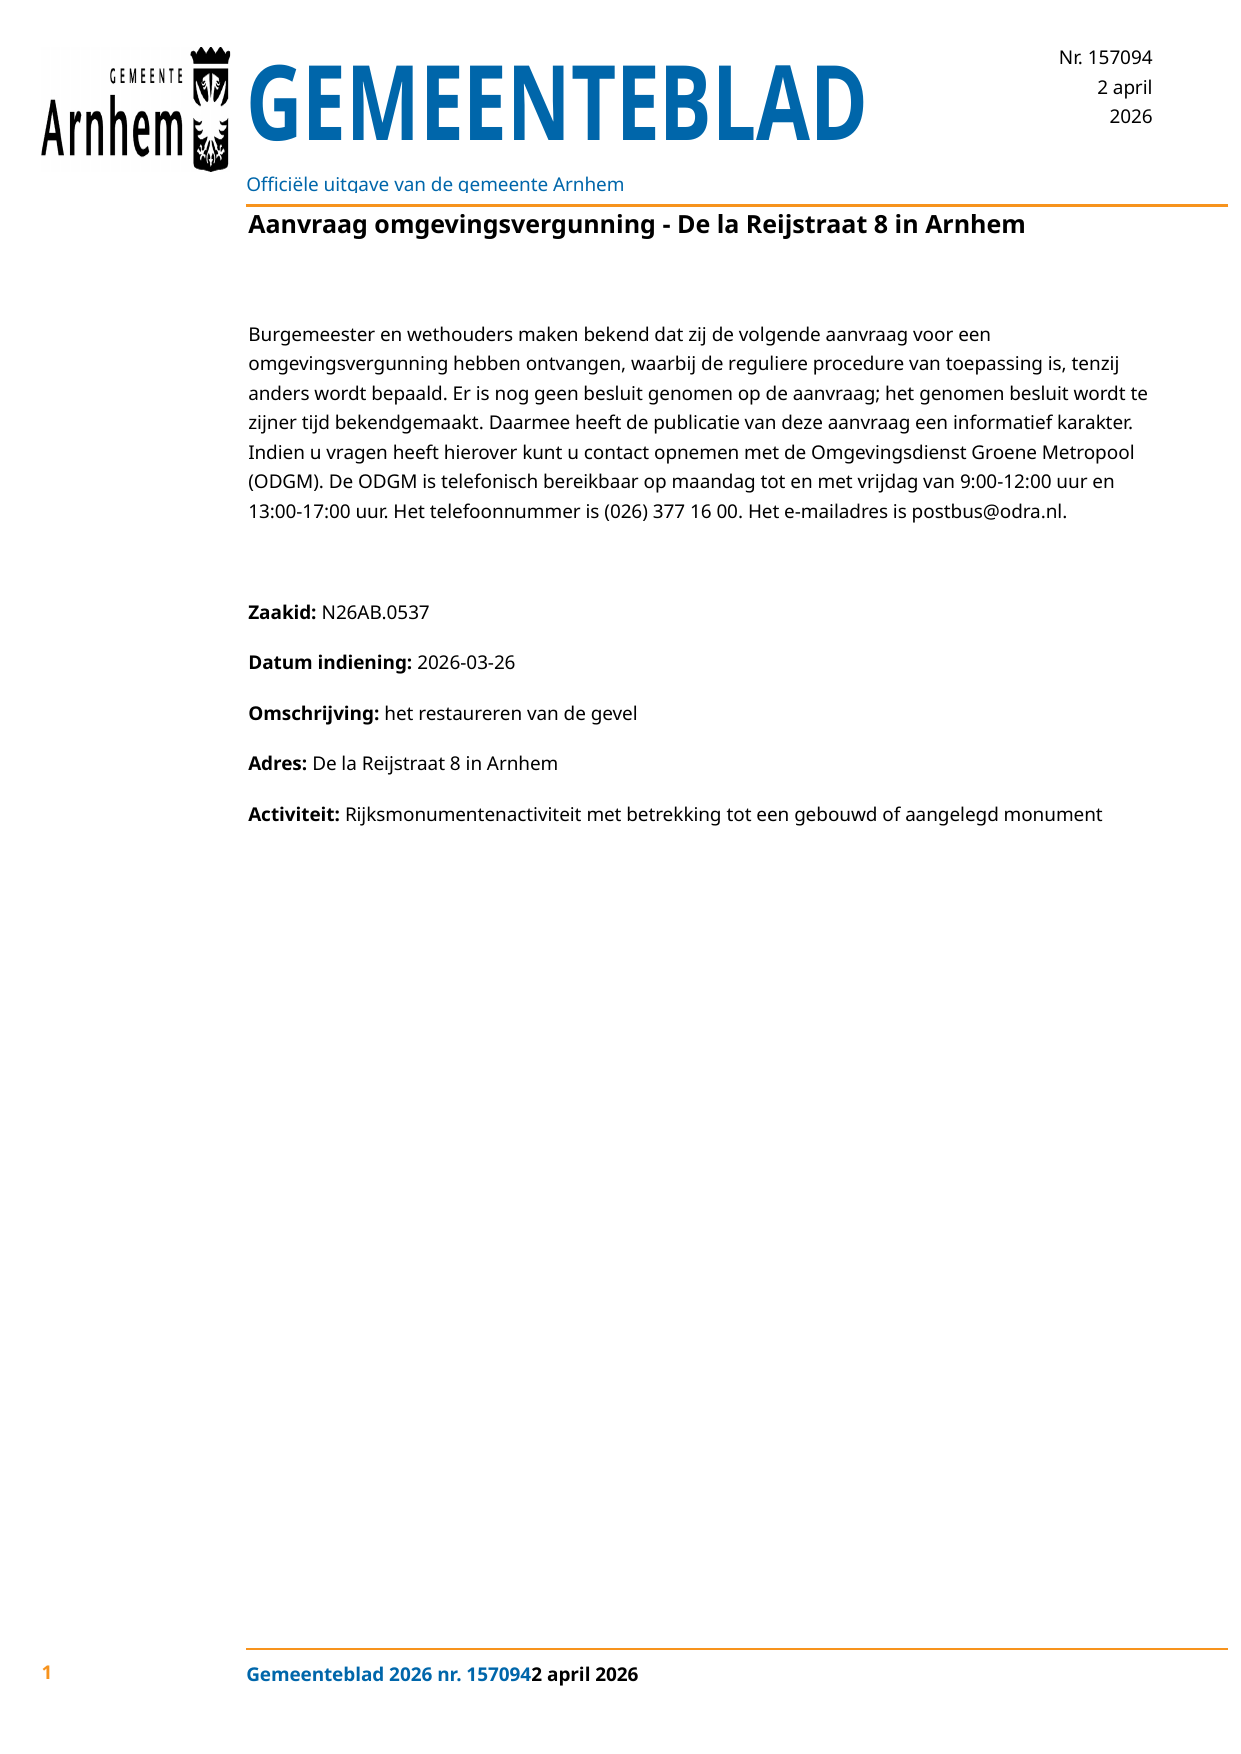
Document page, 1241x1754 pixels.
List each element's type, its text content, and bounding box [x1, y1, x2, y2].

text Burgemeester en wethouders maken bekend dat zij de volgende aanvraag voor een omgevingsvergunning hebben ontvangen, waarbij de reguliere procedure van toepassing is, tenzij anders wordt bepaald. Er is nog geen besluit genomen op de aanvraag; het genomen besluit wordt te zijner tijd bekendgemaakt. Daarmee heeft de publicatie van deze aanvraag een informatief karakter. Indien u vragen heeft hierover kunt u contact opnemen met de Omgevingsdienst Groene Metropool (ODGM). De ODGM is telefonisch bereikbaar op maandag tot en met vrijdag van 9:00-12:00 uur en 13:00-17:00 uur. Het telefoonnummer is (026) 377 16 00. Het e-mailadres is postbus@odra.nl. [248, 321, 1152, 524]
text Datum indiening: 2026-03-26 [248, 649, 1152, 675]
text Omschrijving: het restaureren van de gevel [248, 700, 1152, 726]
text Activiteit: Rijksmonumentenactiviteit met betrekking tot een gebouwd of aangelegd monument [248, 801, 1152, 826]
text Zaakid: N26AB.0537 [248, 599, 1152, 625]
text Adres: De la Reijstraat 8 in Arnhem [248, 750, 1152, 776]
text Aanvraag omgevingsvergunning - De la Reijstraat 8 in Arnhem [248, 207, 1152, 241]
picture [41, 47, 231, 172]
